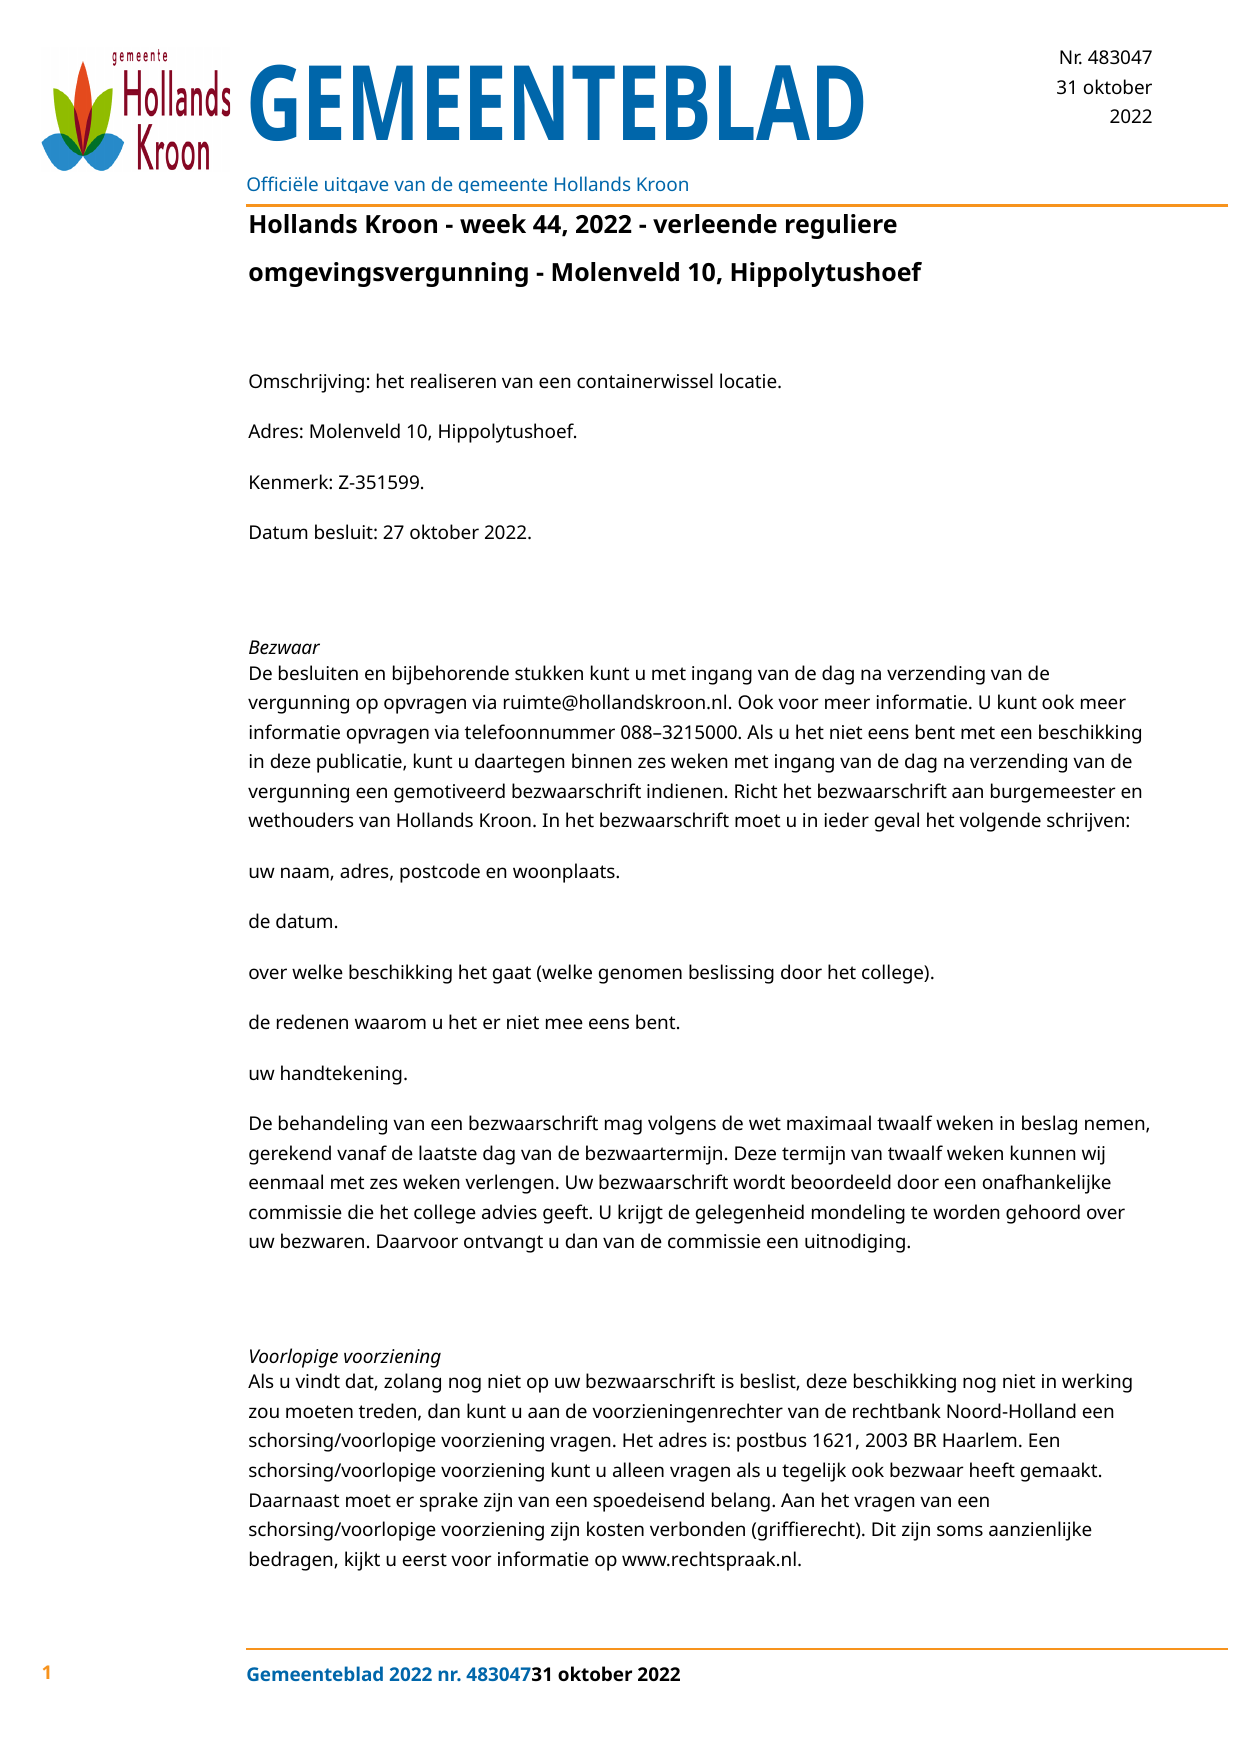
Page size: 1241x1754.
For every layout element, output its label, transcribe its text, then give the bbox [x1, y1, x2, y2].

text Adres: Molenveld 10, Hippolytushoef. [248, 419, 1152, 444]
text Hollands Kroon - week 44, 2022 - verleende reguliere omgevingsvergunning - Molenveld 10, Hippolytushoef [248, 207, 1152, 288]
text De besluiten en bijbehorende stukken kunt u met ingang van de dag na verzending van de vergunning op opvragen via ruimte@hollandskroon.nl. Ook voor meer informatie. U kunt ook meer informatie opvragen via telefoonnummer 088–3215000. Als u het niet eens bent met een beschikking in deze publicatie, kunt u daartegen binnen zes weken met ingang van de dag na verzending van de vergunning een gemotiveerd bezwaarschrift indienen. Richt het bezwaarschrift aan burgemeester en wethouders van Hollands Kroon. In het bezwaarschrift moet u in ieder geval het volgende schrijven: [248, 660, 1152, 833]
text De behandeling van een bezwaarschrift mag volgens de wet maximaal twaalf weken in beslag nemen, gerekend vanaf de laatste dag van de bezwaartermijn. Deze termijn van twaalf weken kunnen wij eenmaal met zes weken verlengen. Uw bezwaarschrift wordt beoordeeld door een onafhankelijke commissie die het college advies geeft. U krijgt de gelegenheid mondeling te worden gehoord over uw bezwaren. Daarvoor ontvangt u dan van de commissie een uitnodiging. [248, 1110, 1152, 1254]
text Omschrijving: het realiseren van een containerwissel locatie. [248, 368, 1152, 394]
text Kenmerk: Z-351599. [248, 469, 1152, 495]
text Als u vindt dat, zolang nog niet op uw bezwaarschrift is beslist, deze beschikking nog niet in werking zou moeten treden, dan kunt u aan de voorzieningenrechter van de rechtbank Noord-Holland een schorsing/voorlopige voorziening vragen. Het adres is: postbus 1621, 2003 BR Haarlem. Een schorsing/voorlopige voorziening kunt u alleen vragen als u tegelijk ook bezwaar heeft gemaakt. Daarnaast moet er sprake zijn van een spoedeisend belang. Aan het vragen van een schorsing/voorlopige voorziening zijn kosten verbonden (griffierecht). Dit zijn soms aanzienlijke bedragen, kijkt u eerst voor informatie op www.rechtspraak.nl. [248, 1368, 1152, 1572]
text Datum besluit: 27 oktober 2022. [248, 519, 1152, 545]
picture [41, 47, 231, 172]
text Voorlopige voorziening [248, 1343, 1152, 1368]
text Bezwaar [248, 634, 1152, 660]
text de redenen waarom u het er niet mee eens bent. [248, 1009, 1152, 1035]
text over welke beschikking het gaat (welke genomen beslissing door het college). [248, 959, 1152, 984]
text de datum. [248, 908, 1152, 934]
text uw handtekening. [248, 1060, 1152, 1085]
text uw naam, adres, postcode en woonplaats. [248, 858, 1152, 884]
